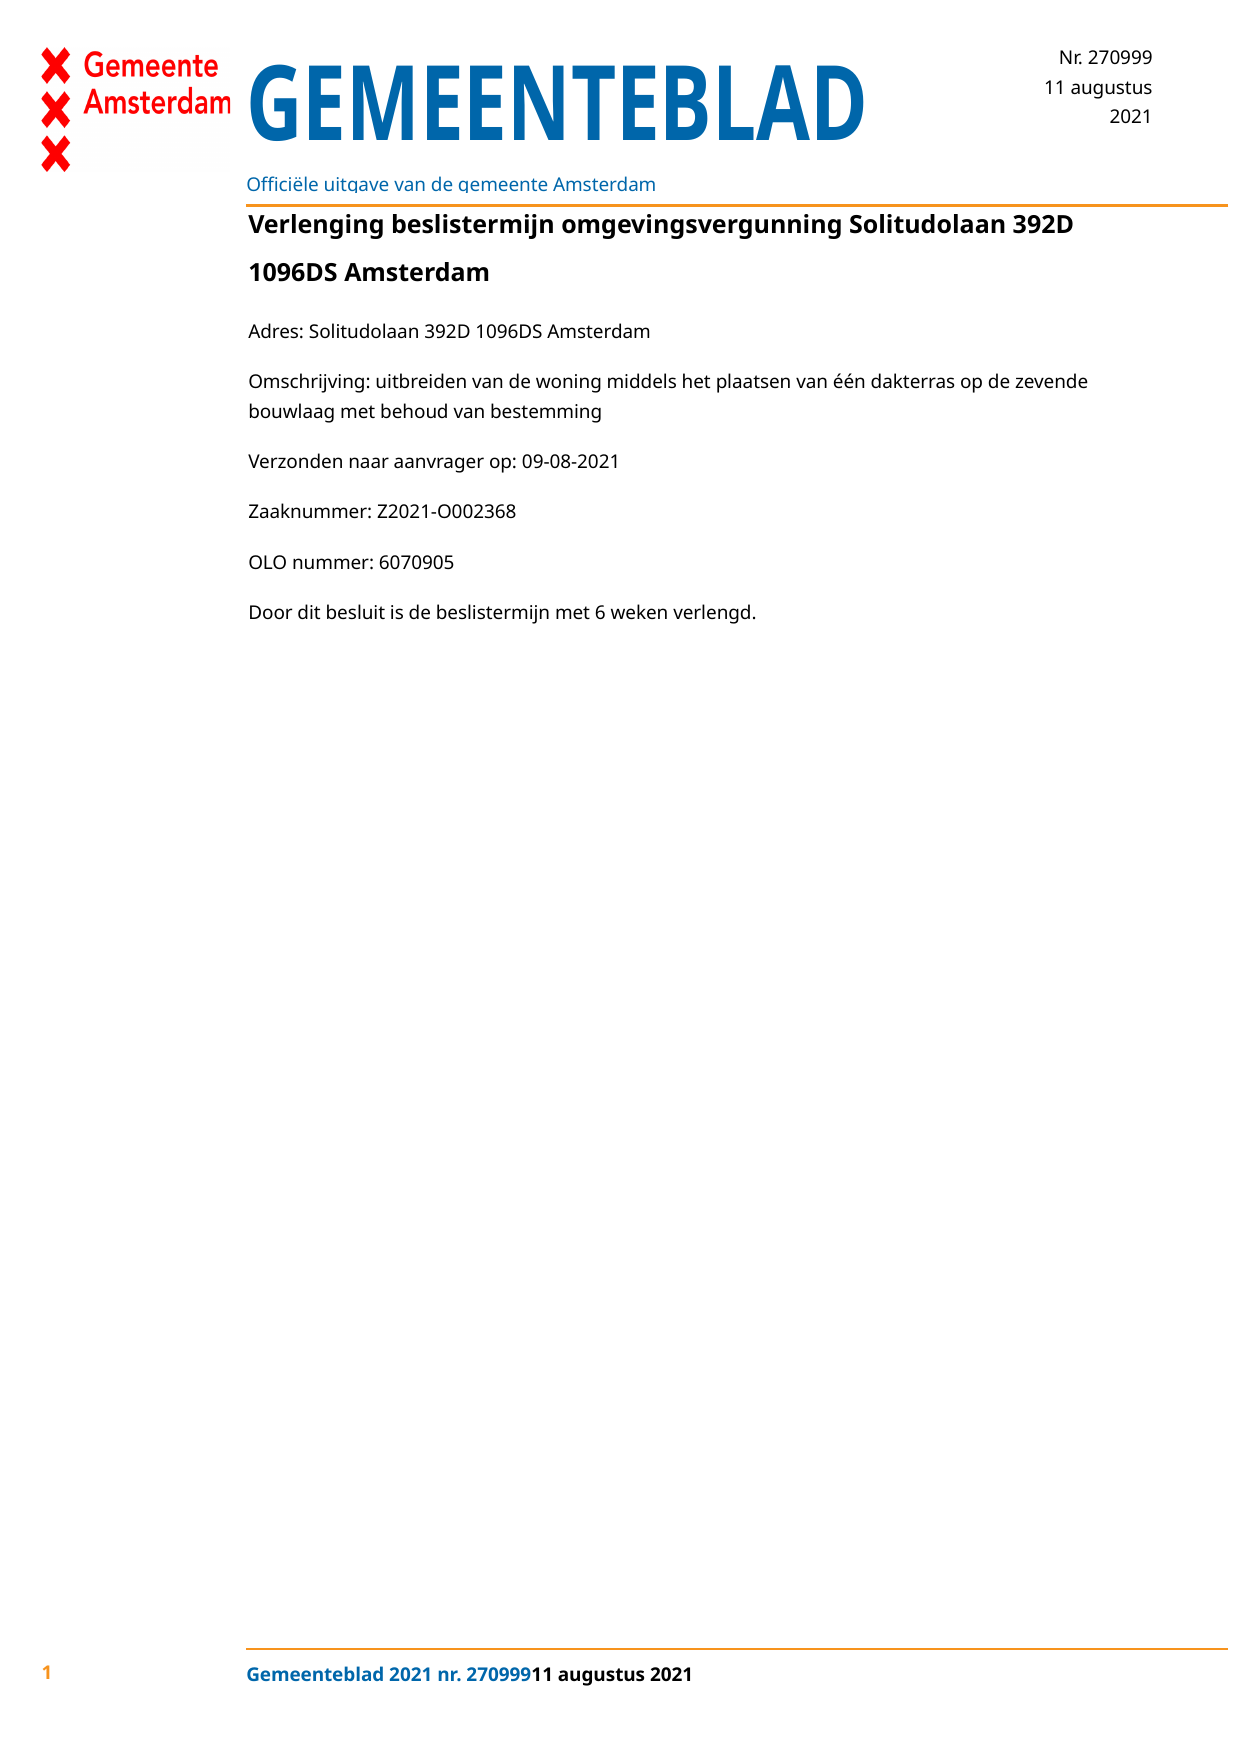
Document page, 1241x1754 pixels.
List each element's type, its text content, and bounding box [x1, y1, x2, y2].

text Omschrijving: uitbreiden van de woning middels het plaatsen van één dakterras op de zevende bouwlaag met behoud van bestemming [248, 368, 1152, 424]
text OLO nummer: 6070905 [248, 549, 1152, 575]
picture [41, 47, 231, 172]
text Door dit besluit is de beslistermijn met 6 weken verlengd. [248, 599, 1152, 625]
text Verlenging beslistermijn omgevingsvergunning Solitudolaan 392D 1096DS Amsterdam [248, 207, 1152, 288]
text Adres: Solitudolaan 392D 1096DS Amsterdam [248, 318, 1152, 344]
text Verzonden naar aanvrager op: 09-08-2021 [248, 448, 1152, 474]
text Zaaknummer: Z2021-O002368 [248, 499, 1152, 524]
